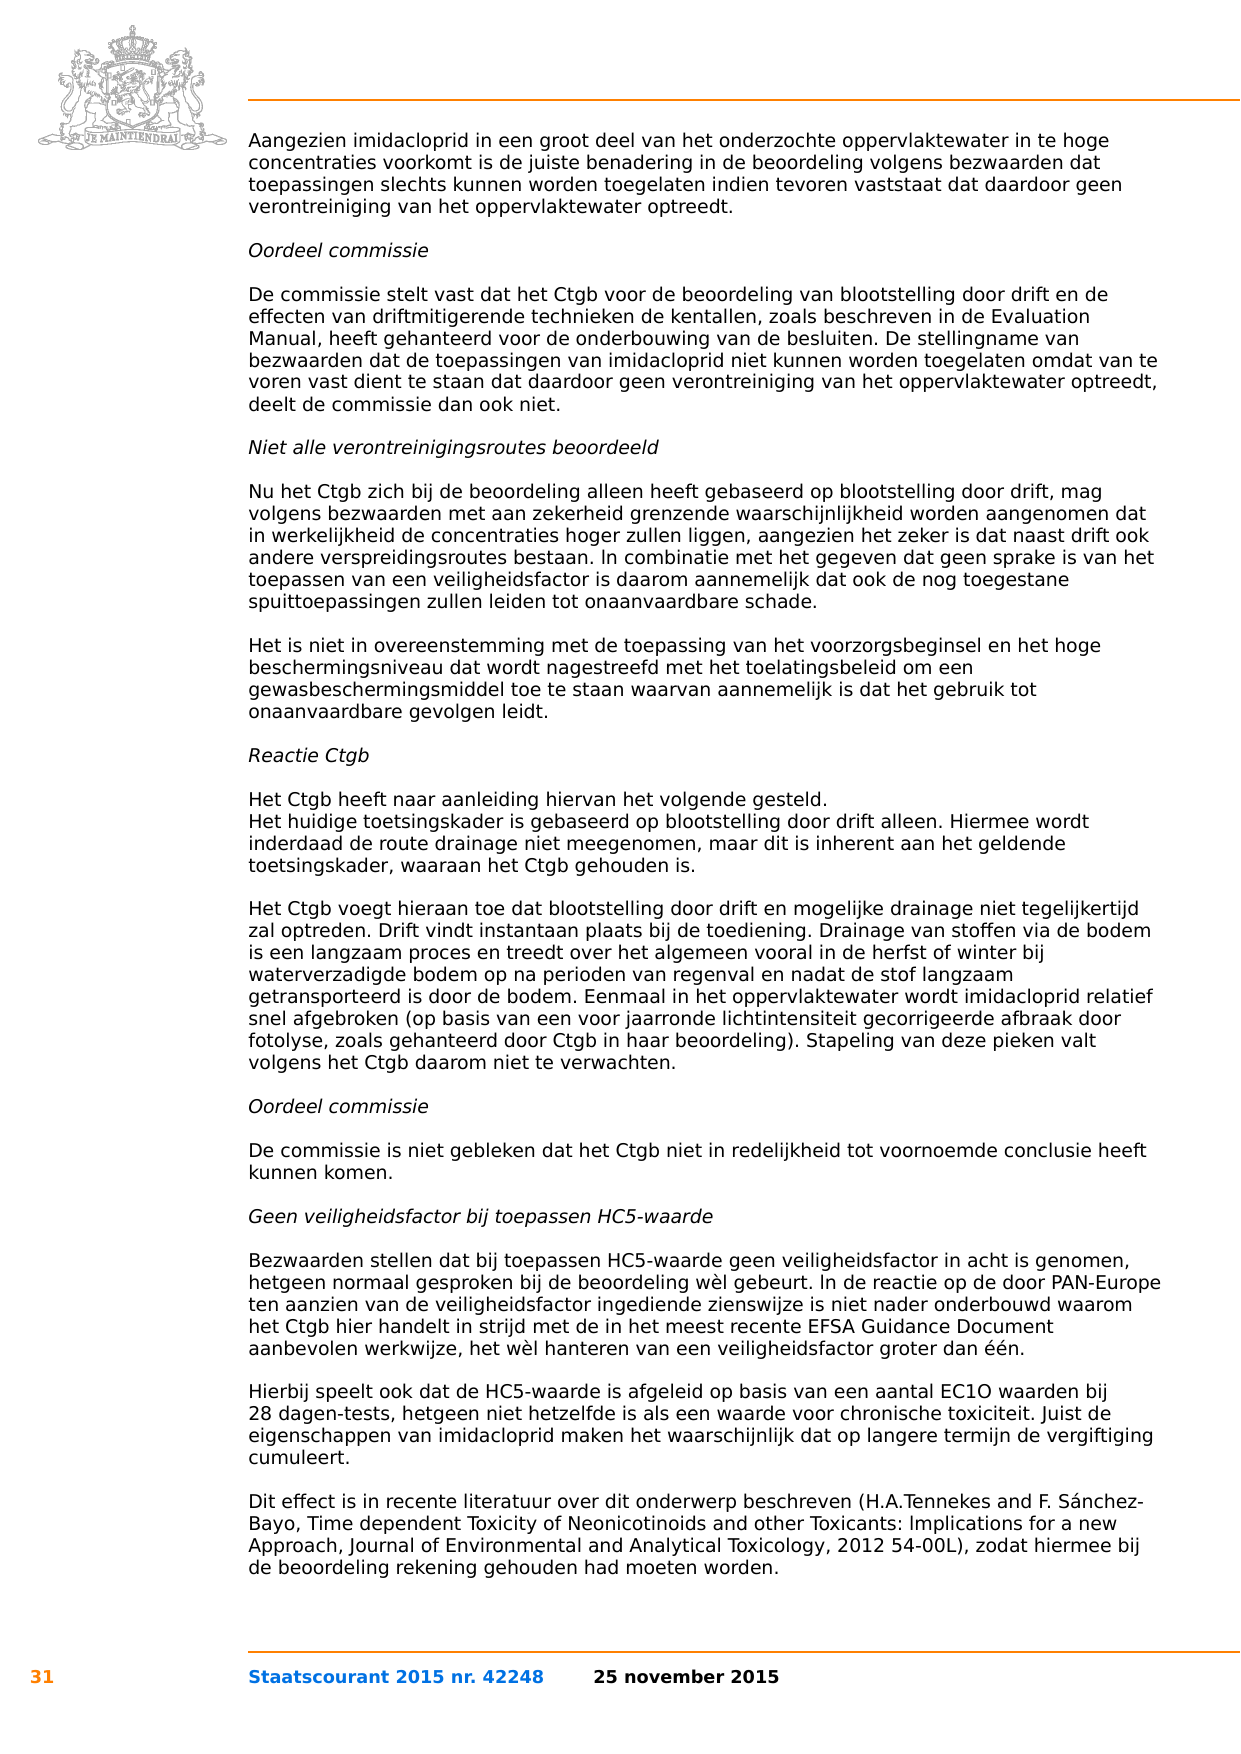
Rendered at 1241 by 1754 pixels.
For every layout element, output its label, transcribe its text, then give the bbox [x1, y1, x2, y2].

subtitle Niet alle verontreinigingsroutes beoordeeld [248, 437, 1163, 459]
text Het Ctgb heeft naar aanleiding hiervan het volgende gesteld. [248, 788, 1163, 811]
subtitle Geen veiligheidsfactor bij toepassen HC5-waarde [248, 1206, 1163, 1228]
text Nu het Ctgb zich bij de beoordeling alleen heeft gebaseerd op blootstelling door drift, mag volgens bezwaarden met aan zekerheid grenzende waarschijnlijkheid worden aangenomen dat in werkelijkheid de concentraties hoger zullen liggen, aangezien het zeker is dat naast drift ook andere verspreidingsroutes bestaan. ln combinatie met het gegeven dat geen sprake is van het toepassen van een veiligheidsfactor is daarom aannemelijk dat ook de nog toegestane spuittoepassingen zullen leiden tot onaanvaardbare schade. [248, 481, 1163, 613]
text Hierbij speelt ook dat de HC5-waarde is afgeleid op basis van een aantal EC1O waarden bij 28 dagen-tests, hetgeen niet hetzelfde is als een waarde voor chronische toxiciteit. Juist de eigenschappen van imidacloprid maken het waarschijnlijk dat op langere termijn de vergiftiging cumuleert. [248, 1381, 1163, 1469]
text Dit effect is in recente literatuur over dit onderwerp beschreven (H.A.Tennekes and F. Sánchez-Bayo, Time dependent Toxicity of Neonicotinoids and other Toxicants: lmplications for a new Approach, Journal of Environmental and Analytical Toxicology, 2012 54-00L), zodat hiermee bij de beoordeling rekening gehouden had moeten worden. [248, 1491, 1163, 1579]
text Bezwaarden stellen dat bij toepassen HC5-waarde geen veiligheidsfactor in acht is genomen, hetgeen normaal gesproken bij de beoordeling wèl gebeurt. ln de reactie op de door PAN-Europe ten aanzien van de veiligheidsfactor ingediende zienswijze is niet nader onderbouwd waarom het Ctgb hier handelt in strijd met de in het meest recente EFSA Guidance Document aanbevolen werkwijze, het wèl hanteren van een veiligheidsfactor groter dan één. [248, 1249, 1163, 1359]
picture [38, 25, 227, 150]
text De commissie is niet gebleken dat het Ctgb niet in redelijkheid tot voornoemde conclusie heeft kunnen komen. [248, 1140, 1163, 1184]
text Het is niet in overeenstemming met de toepassing van het voorzorgsbeginsel en het hoge beschermingsniveau dat wordt nagestreefd met het toelatingsbeleid om een gewasbeschermingsmiddel toe te staan waarvan aannemelijk is dat het gebruik tot onaanvaardbare gevolgen leidt. [248, 635, 1163, 723]
text Het huidige toetsingskader is gebaseerd op blootstelling door drift alleen. Hiermee wordt inderdaad de route drainage niet meegenomen, maar dit is inherent aan het geldende toetsingskader, waaraan het Ctgb gehouden is. [248, 811, 1163, 876]
text Aangezien imidacloprid in een groot deel van het onderzochte oppervlaktewater in te hoge concentraties voorkomt is de juiste benadering in de beoordeling volgens bezwaarden dat toepassingen slechts kunnen worden toegelaten indien tevoren vaststaat dat daardoor geen verontreiniging van het oppervlaktewater optreedt. [248, 130, 1163, 218]
subtitle Oordeel commissie [248, 240, 1163, 262]
subtitle Oordeel commissie [248, 1096, 1163, 1118]
text De commissie stelt vast dat het Ctgb voor de beoordeling van blootstelling door drift en de effecten van driftmitigerende technieken de kentallen, zoals beschreven in de Evaluation Manual, heeft gehanteerd voor de onderbouwing van de besluiten. De stellingname van bezwaarden dat de toepassingen van imidacloprid niet kunnen worden toegelaten omdat van te voren vast dient te staan dat daardoor geen verontreiniging van het oppervlaktewater optreedt, deelt de commissie dan ook niet. [248, 283, 1163, 415]
text Het Ctgb voegt hieraan toe dat blootstelling door drift en mogelijke drainage niet tegelijkertijd zal optreden. Drift vindt instantaan plaats bij de toediening. Drainage van stoffen via de bodem is een langzaam proces en treedt over het algemeen vooral in de herfst of winter bij waterverzadigde bodem op na perioden van regenval en nadat de stof langzaam getransporteerd is door de bodem. Eenmaal in het oppervlaktewater wordt imidacloprid relatief snel afgebroken (op basis van een voor jaarronde lichtintensiteit gecorrigeerde afbraak door fotolyse, zoals gehanteerd door Ctgb in haar beoordeling). Stapeling van deze pieken valt volgens het Ctgb daarom niet te verwachten. [248, 898, 1163, 1074]
subtitle Reactie Ctgb [248, 745, 1163, 767]
